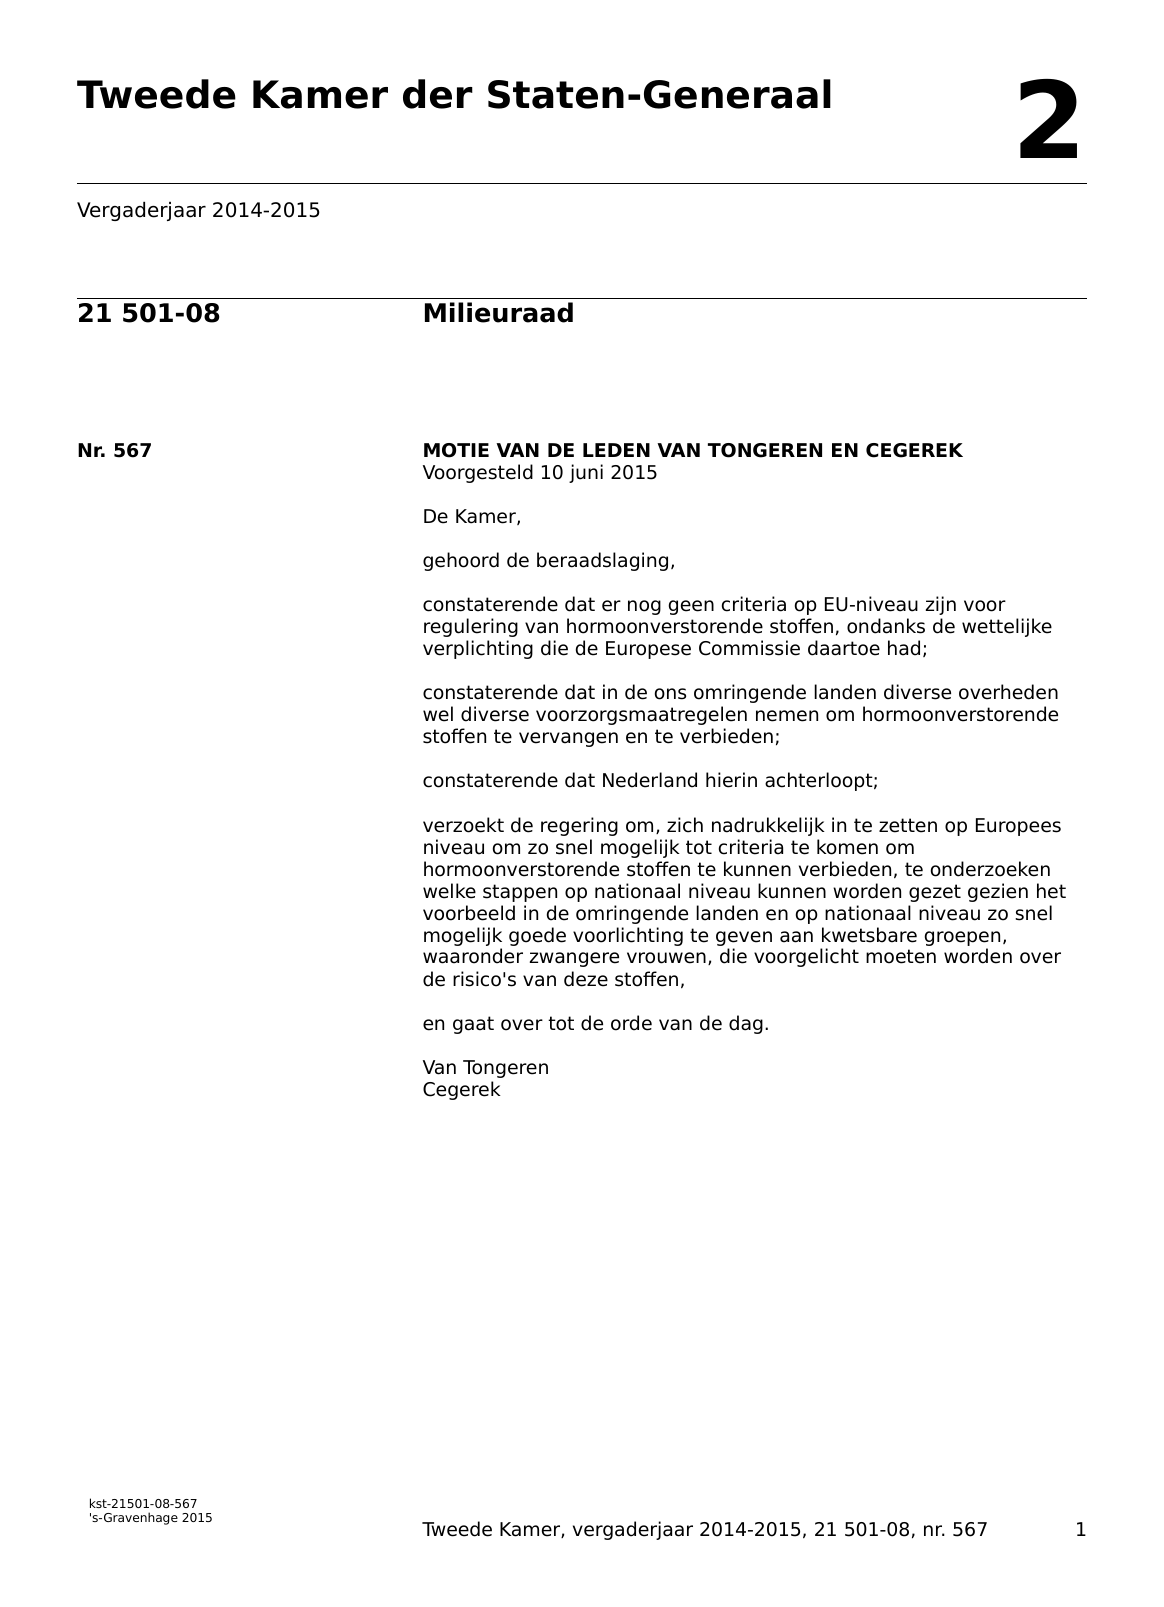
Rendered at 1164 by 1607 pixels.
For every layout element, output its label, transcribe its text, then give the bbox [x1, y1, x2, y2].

text verzoekt de regering om, zich nadrukkelijk in te zetten op Europees niveau om zo snel mogelijk tot criteria te komen om hormoonverstorende stoffen te kunnen verbieden, te onderzoeken welke stappen op nationaal niveau kunnen worden gezet gezien het voorbeeld in de omringende landen en op nationaal niveau zo snel mogelijk goede voorlichting te geven aan kwetsbare groepen, waaronder zwangere vrouwen, die voorgelicht moeten worden over de risico's van deze stoffen, [422, 814, 1087, 990]
table_header 2 [886, 59, 1087, 183]
table_cell Vergaderjaar 2014-2015 [77, 184, 1087, 298]
text constaterende dat er nog geen criteria op EU-niveau zijn voor regulering van hormoonverstorende stoffen, ondanks de wettelijke verplichting die de Europese Commissie daartoe had; [422, 594, 1087, 660]
text De Kamer, [422, 506, 1087, 528]
text Voorgesteld 10 juni 2015 [422, 462, 1087, 484]
text Van Tongeren [422, 1057, 1087, 1079]
table_header Tweede Kamer der Staten-Generaal [77, 59, 886, 183]
text en gaat over tot de orde van de dag. [422, 1013, 1087, 1034]
subtitle Nr. 567 MOTIE VAN DE LEDEN VAN TONGEREN EN CEGEREK [77, 440, 1087, 462]
subtitle 21 501-08 Milieuraad [77, 299, 1087, 329]
text constaterende dat Nederland hierin achterloopt; [422, 770, 1087, 792]
text gehoord de beraadslaging, [422, 550, 1087, 572]
text kst-21501-08-567 [88, 1497, 323, 1511]
text Cegerek [422, 1079, 1087, 1101]
text 's-Gravenhage 2015 [88, 1511, 323, 1525]
text constaterende dat in de ons omringende landen diverse overheden wel diverse voorzorgsmaatregelen nemen om hormoonverstorende stoffen te vervangen en te verbieden; [422, 682, 1087, 748]
